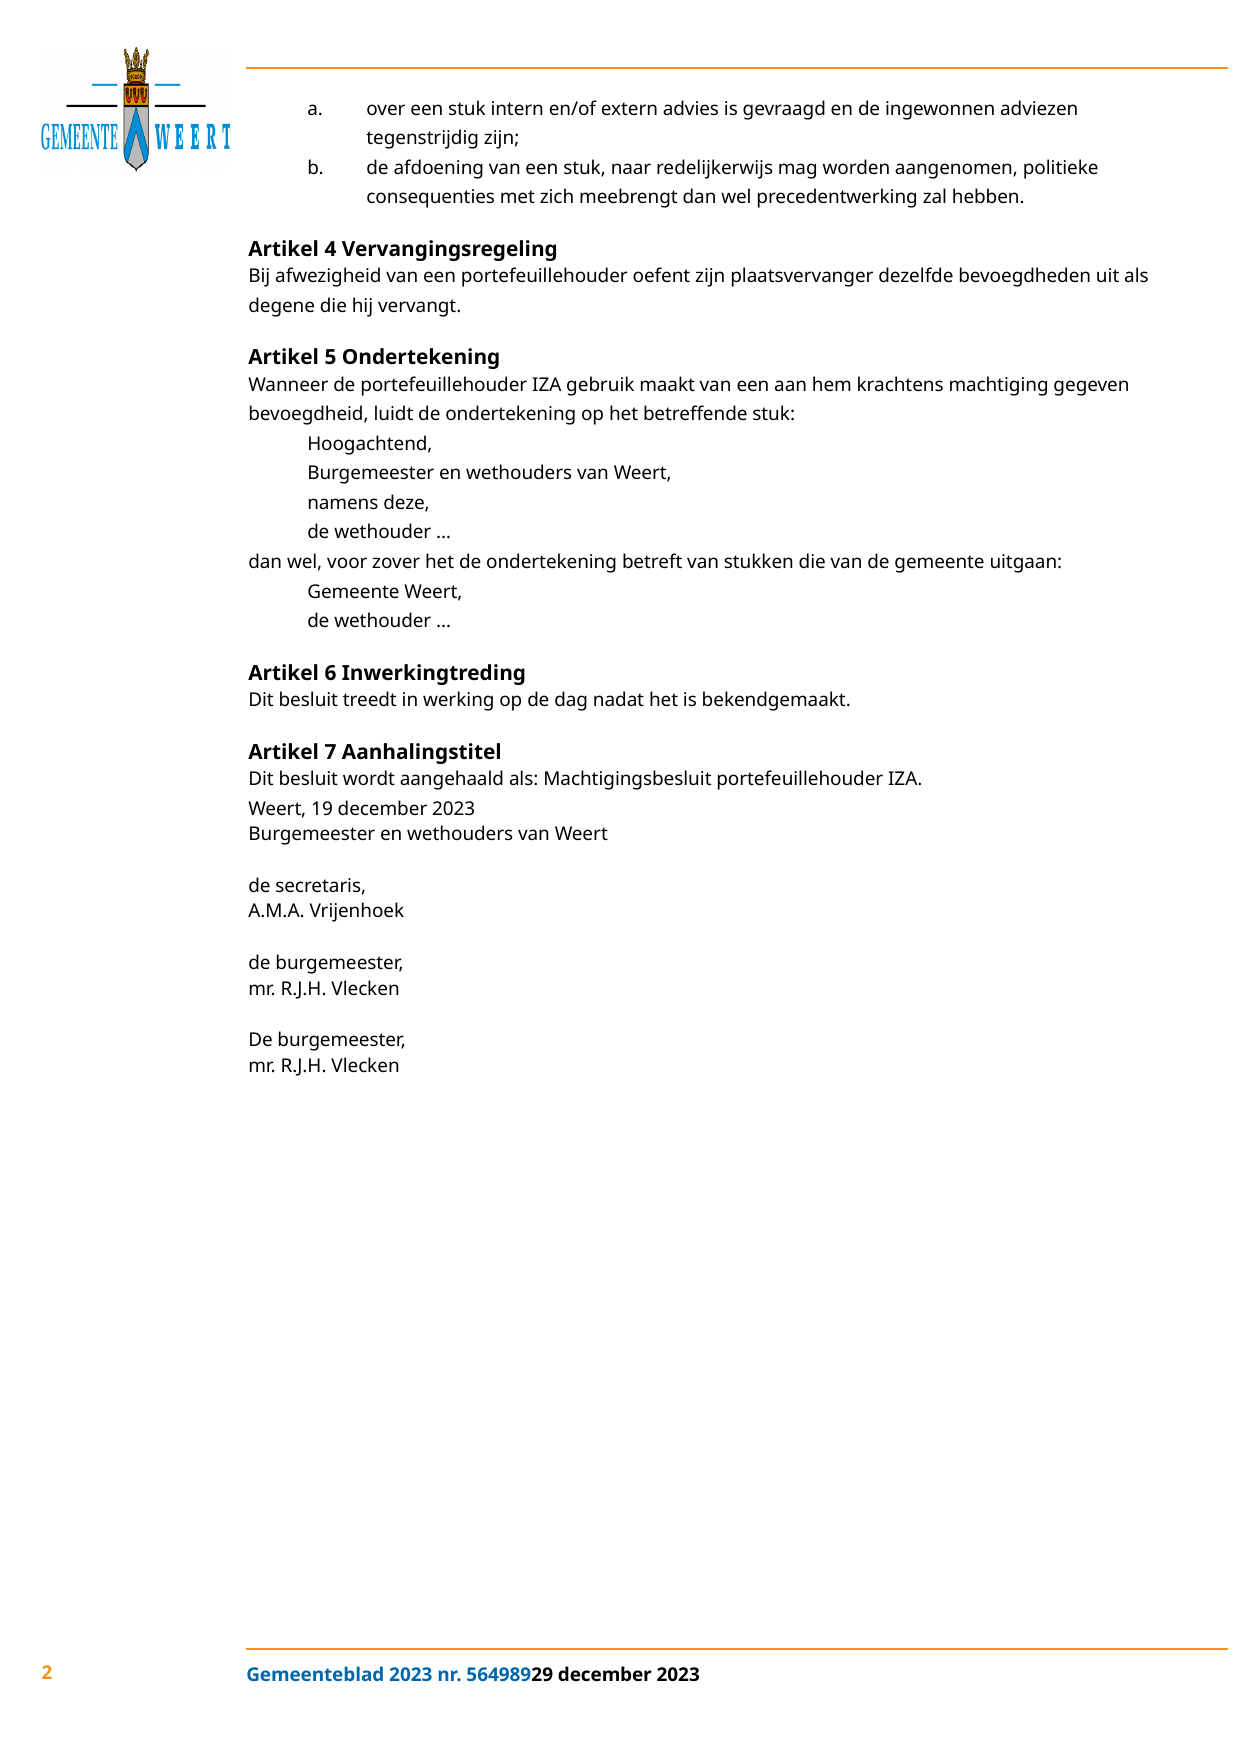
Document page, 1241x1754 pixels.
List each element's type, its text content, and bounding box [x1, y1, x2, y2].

list de wethouder … [248, 607, 1152, 633]
text Weert, 19 december 2023 [248, 795, 1152, 821]
text mr. R.J.H. Vlecken [248, 1052, 1152, 1078]
text A.M.A. Vrijenhoek [248, 898, 1152, 923]
text de burgemeester, [248, 949, 1152, 975]
text De burgemeester, [248, 1026, 1152, 1052]
text mr. R.J.H. Vlecken [248, 975, 1152, 1001]
text Artikel 6 Inwerkingtreding [248, 658, 1152, 686]
text Artikel 4 Vervangingsregeling [248, 234, 1152, 262]
text Artikel 5 Ondertekening [248, 342, 1152, 371]
text Bij afwezigheid van een portefeuillehouder oefent zijn plaatsvervanger dezelfde bevoegdheden uit als degene die hij vervangt. [248, 262, 1152, 318]
list de afdoening van een stuk, naar redelijkerwijs mag worden aangenomen, politieke consequenties met zich meebrengt dan wel precedentwerking zal hebben. [307, 154, 1152, 209]
list Gemeente Weert, [248, 578, 1152, 604]
list over een stuk intern en/of extern advies is gevraagd en de ingewonnen adviezen tegenstrijdig zijn; [307, 95, 1152, 150]
text dan wel, voor zover het de ondertekening betreft van stukken die van de gemeente uitgaan: [248, 548, 1152, 574]
text de secretaris, [248, 872, 1152, 898]
text Dit besluit treedt in werking op de dag nadat het is bekendgemaakt. [248, 686, 1152, 712]
text Artikel 7 Aanhalingstitel [248, 737, 1152, 765]
text Dit besluit wordt aangehaald als: Machtigingsbesluit portefeuillehouder IZA. [248, 765, 1152, 791]
text Wanneer de portefeuillehouder IZA gebruik maakt van een aan hem krachtens machtiging gegeven bevoegdheid, luidt de ondertekening op het betreffende stuk: [248, 371, 1152, 426]
text Burgemeester en wethouders van Weert [248, 821, 1152, 846]
picture [41, 47, 231, 172]
list namens deze, [248, 489, 1152, 515]
list Hoogachtend, [248, 430, 1152, 456]
list Burgemeester en wethouders van Weert, [248, 459, 1152, 485]
list de wethouder … [248, 519, 1152, 544]
